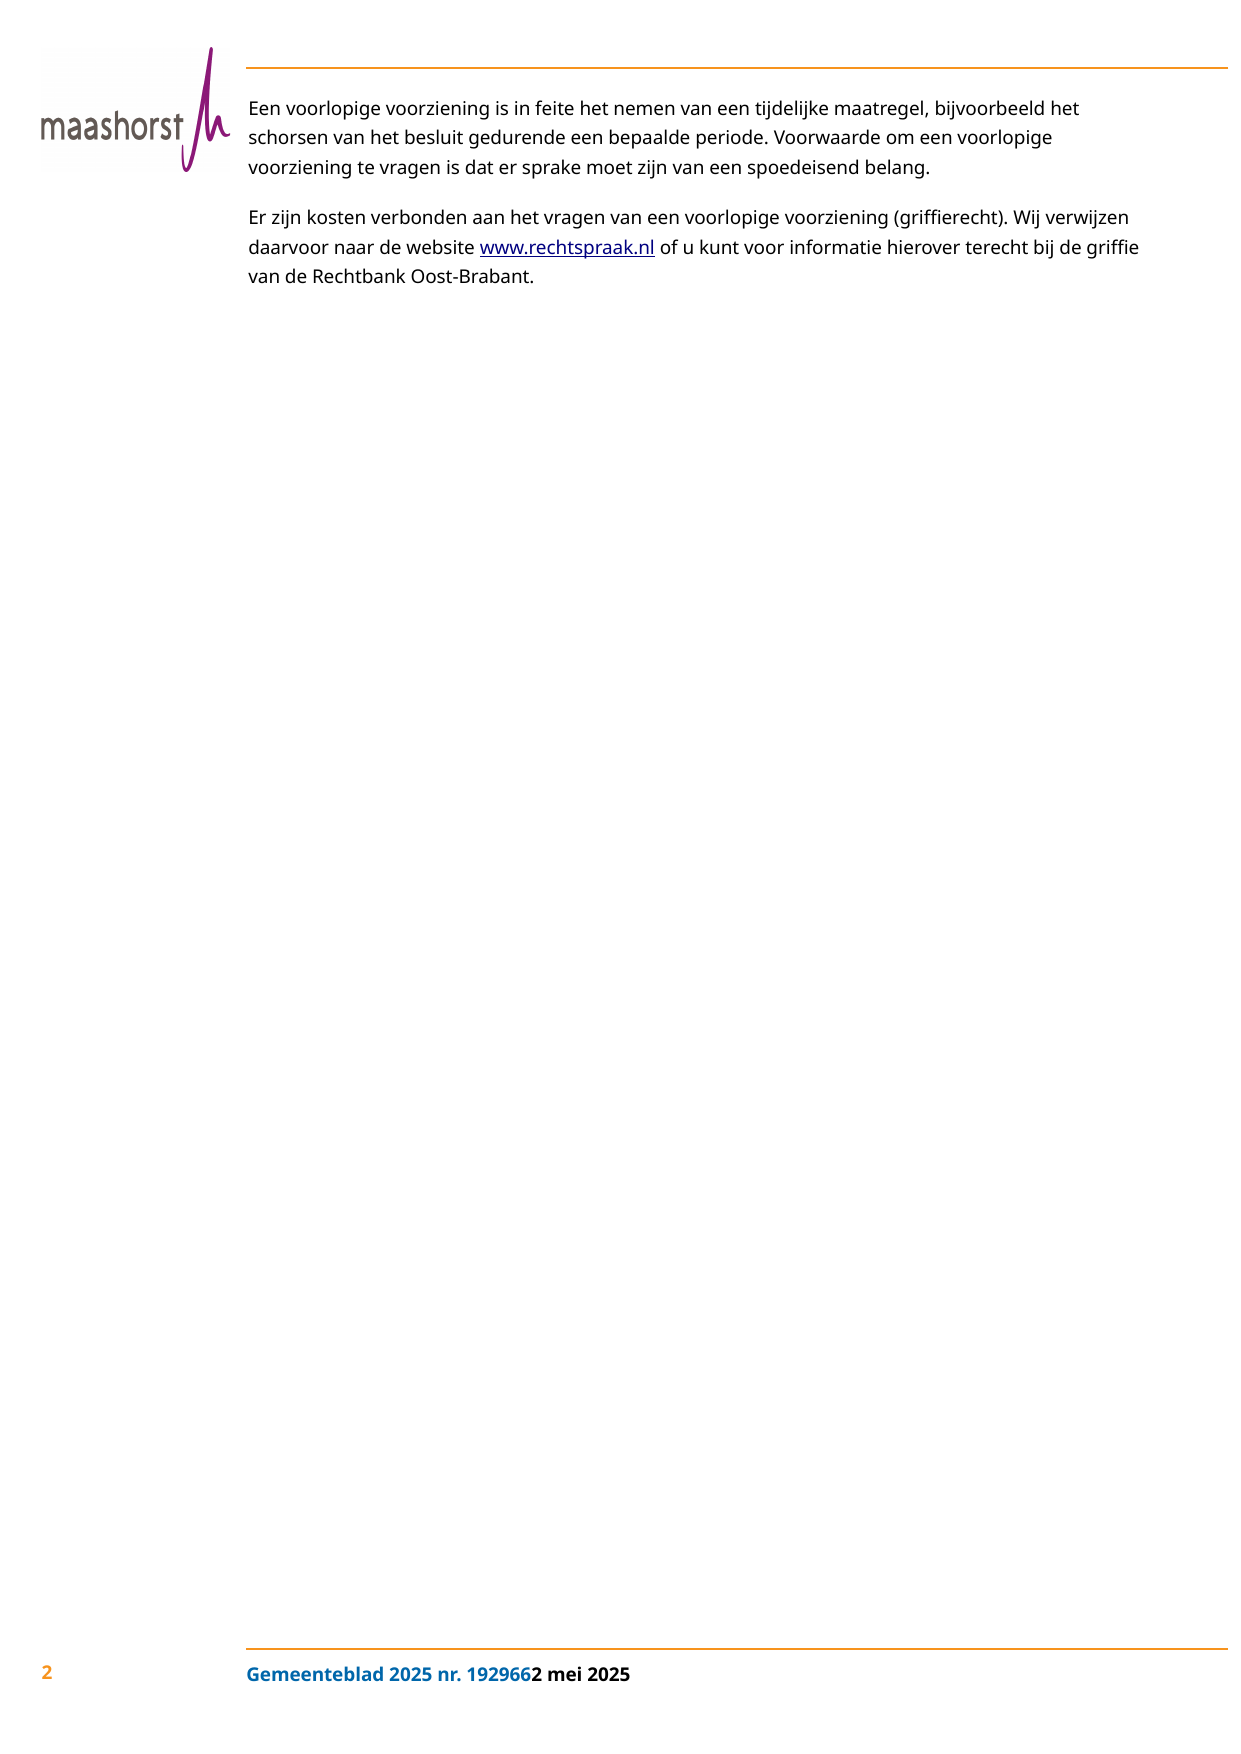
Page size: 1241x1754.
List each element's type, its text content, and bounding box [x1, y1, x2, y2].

text Er zijn kosten verbonden aan het vragen van een voorlopige voorziening (griffierecht). Wij verwijzen daarvoor naar de website www.rechtspraak.nl of u kunt voor informatie hierover terecht bij de griffie van de Rechtbank Oost-Brabant. [248, 204, 1152, 289]
text Een voorlopige voorziening is in feite het nemen van een tijdelijke maatregel, bijvoorbeeld het schorsen van het besluit gedurende een bepaalde periode. Voorwaarde om een voorlopige voorziening te vragen is dat er sprake moet zijn van een spoedeisend belang. [248, 95, 1152, 180]
picture [41, 47, 231, 172]
